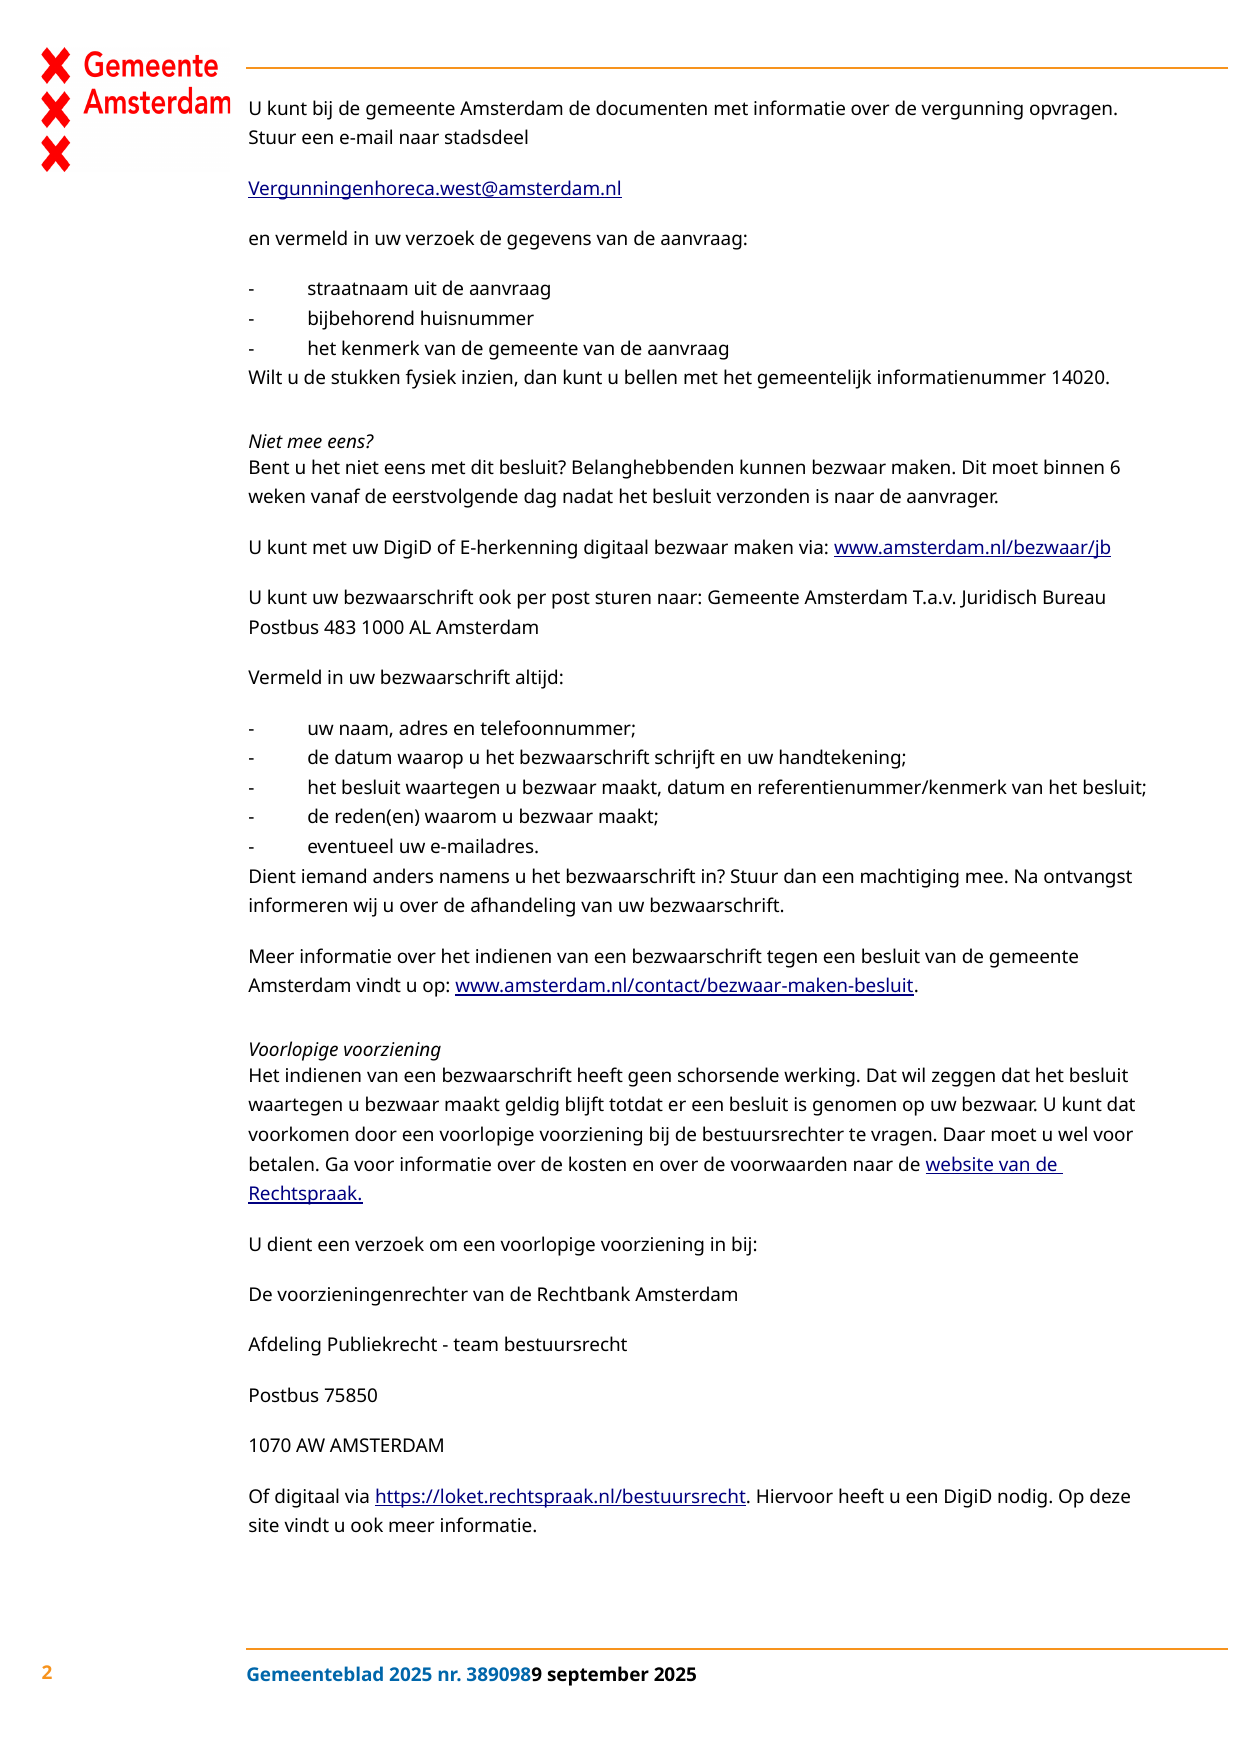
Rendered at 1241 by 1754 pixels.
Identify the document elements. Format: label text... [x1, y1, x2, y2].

text Meer informatie over het indienen van een bezwaarschrift tegen een besluit van de gemeente Amsterdam vindt u op: www.amsterdam.nl/contact/bezwaar-maken-besluit. [248, 943, 1152, 998]
text Vergunningenhoreca.west@amsterdam.nl [248, 175, 1152, 201]
list het besluit waartegen u bezwaar maakt, datum en referentienummer/kenmerk van het besluit; [248, 774, 1152, 800]
list uw naam, adres en telefoonnummer; [248, 715, 1152, 741]
text 1070 AW AMSTERDAM [248, 1432, 1152, 1458]
text De voorzieningenrechter van de Rechtbank Amsterdam [248, 1281, 1152, 1307]
text U kunt met uw DigiD of E-herkenning digitaal bezwaar maken via: www.amsterdam.nl/bezwaar/jb [248, 534, 1152, 560]
text U kunt bij de gemeente Amsterdam de documenten met informatie over de vergunning opvragen. Stuur een e-mail naar stadsdeel [248, 95, 1152, 150]
text U kunt uw bezwaarschrift ook per post sturen naar: Gemeente Amsterdam T.a.v. Juridisch Bureau Postbus 483 1000 AL Amsterdam [248, 584, 1152, 640]
list de reden(en) waarom u bezwaar maakt; [248, 804, 1152, 829]
list straatnaam uit de aanvraag [248, 276, 1152, 301]
text U dient een verzoek om een voorlopige voorziening in bij: [248, 1231, 1152, 1257]
text Bent u het niet eens met dit besluit? Belanghebbenden kunnen bezwaar maken. Dit moet binnen 6 weken vanaf de eerstvolgende dag nadat het besluit verzonden is naar de aanvrager. [248, 454, 1152, 509]
list bijbehorend huisnummer [248, 305, 1152, 331]
text Of digitaal via https://loket.rechtspraak.nl/bestuursrecht. Hiervoor heeft u een DigiD nodig. Op deze site vindt u ook meer informatie. [248, 1483, 1152, 1538]
text Postbus 75850 [248, 1382, 1152, 1408]
text Dient iemand anders namens u het bezwaarschrift in? Stuur dan een machtiging mee. Na ontvangst informeren wij u over de afhandeling van uw bezwaarschrift. [248, 863, 1152, 918]
text Voorlopige voorziening [248, 1036, 1152, 1062]
picture [41, 47, 231, 172]
text en vermeld in uw verzoek de gegevens van de aanvraag: [248, 225, 1152, 251]
list het kenmerk van de gemeente van de aanvraag [248, 335, 1152, 361]
text Vermeld in uw bezwaarschrift altijd: [248, 664, 1152, 690]
text Het indienen van een bezwaarschrift heeft geen schorsende werking. Dat wil zeggen dat het besluit waartegen u bezwaar maakt geldig blijft totdat er een besluit is genomen op uw bezwaar. U kunt dat voorkomen door een voorlopige voorziening bij de bestuursrechter te vragen. Daar moet u wel voor betalen. Ga voor informatie over de kosten en over de voorwaarden naar de website van de Rechtspraak. [248, 1062, 1152, 1206]
list eventueel uw e-mailadres. [248, 833, 1152, 859]
text Niet mee eens? [248, 428, 1152, 454]
text Wilt u de stukken fysiek inzien, dan kunt u bellen met het gemeentelijk informatienummer 14020. [248, 364, 1152, 390]
list de datum waarop u het bezwaarschrift schrijft en uw handtekening; [248, 744, 1152, 770]
text Afdeling Publiekrecht - team bestuursrecht [248, 1332, 1152, 1357]
